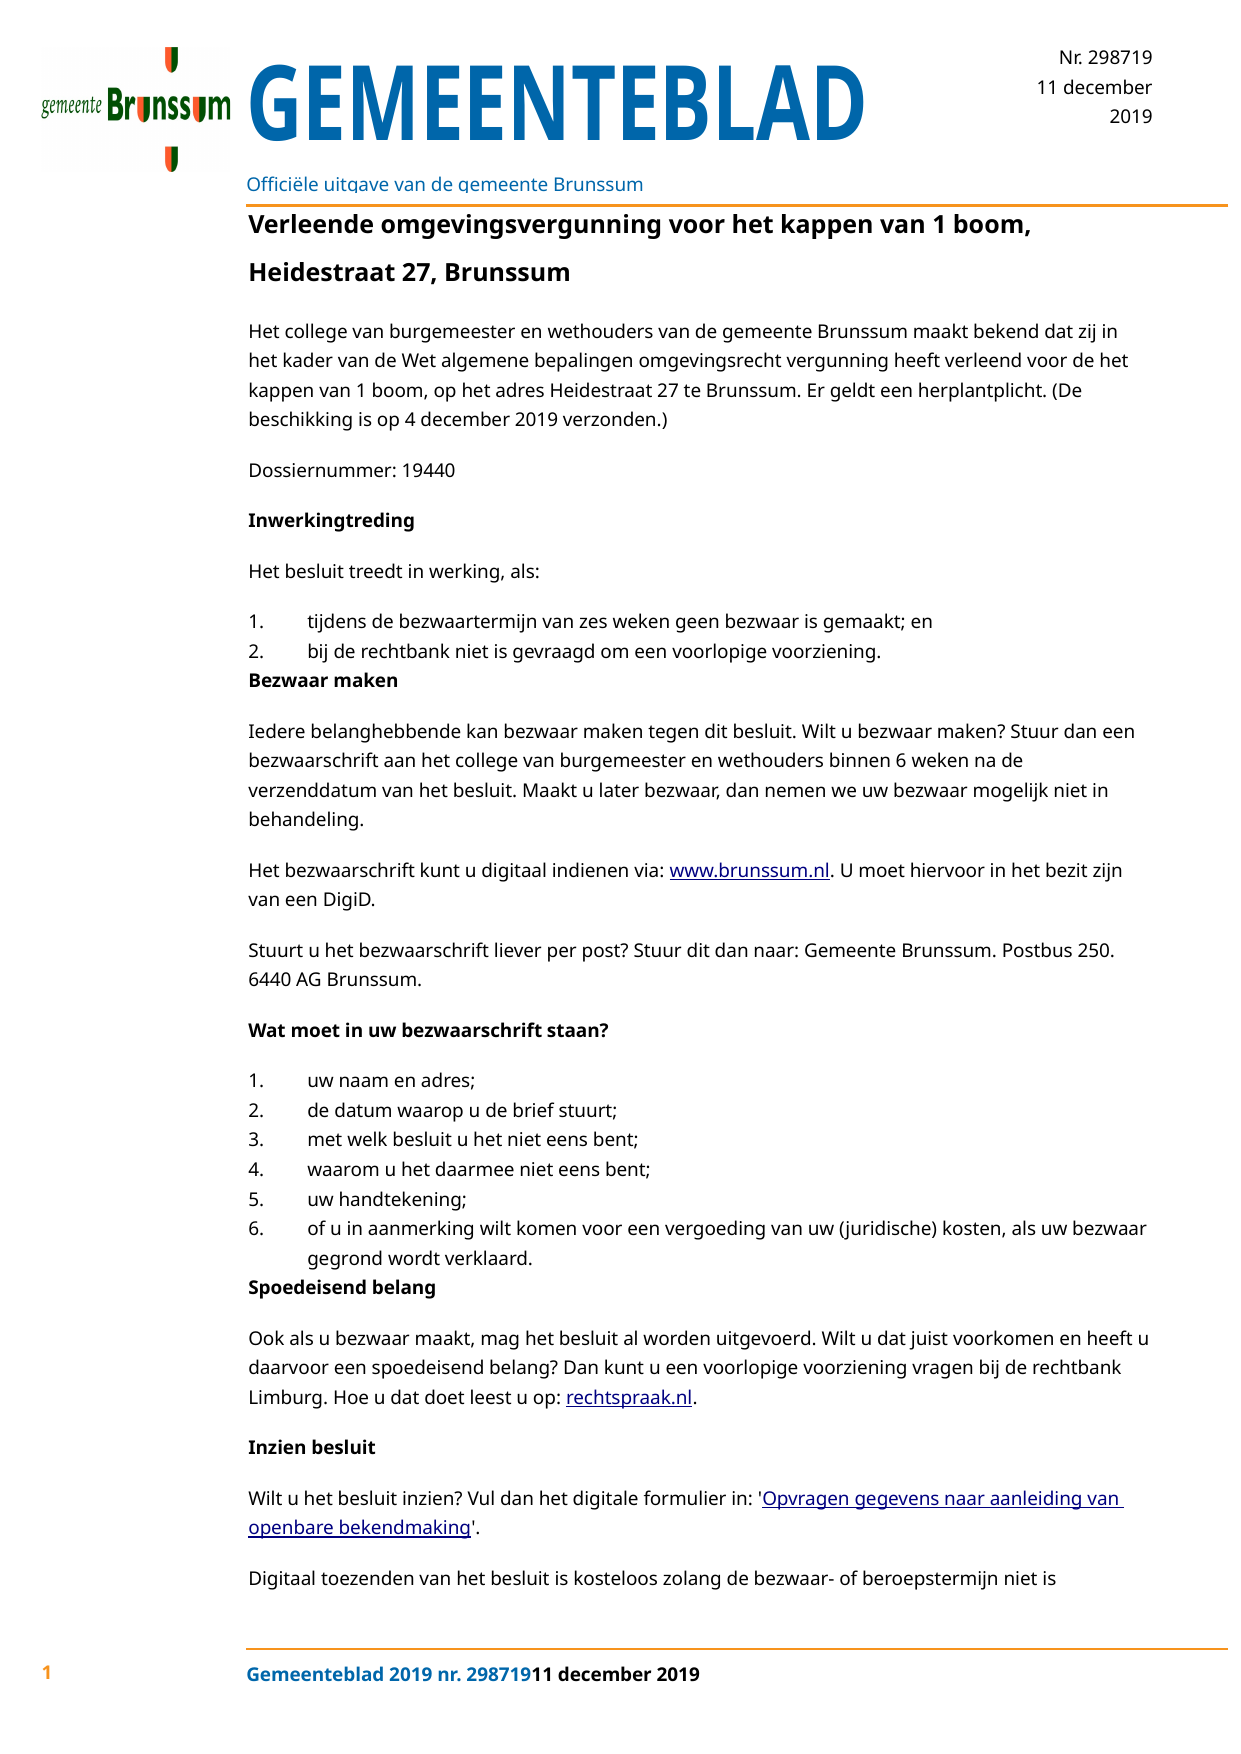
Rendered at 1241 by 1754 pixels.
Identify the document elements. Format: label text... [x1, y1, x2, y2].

text Inwerkingtreding [248, 507, 1152, 533]
text Spoedeisend belang [248, 1274, 1152, 1300]
text Het besluit treedt in werking, als: [248, 558, 1152, 584]
text Verleende omgevingsvergunning voor het kappen van 1 boom, Heidestraat 27, Brunssum [248, 207, 1152, 288]
text Ook als u bezwaar maakt, mag het besluit al worden uitgevoerd. Wilt u dat juist voorkomen en heeft u daarvoor een spoedeisend belang? Dan kunt u een voorlopige voorziening vragen bij de rechtbank Limburg. Hoe u dat doet leest u op: rechtspraak.nl. [248, 1325, 1152, 1410]
text Bezwaar maken [248, 667, 1152, 693]
text Wat moet in uw bezwaarschrift staan? [248, 1017, 1152, 1043]
text Stuurt u het bezwaarschrift liever per post? Stuur dit dan naar: Gemeente Brunssum. Postbus 250. 6440 AG Brunssum. [248, 937, 1152, 992]
list met welk besluit u het niet eens bent; [248, 1127, 1152, 1152]
list tijdens de bezwaartermijn van zes weken geen bezwaar is gemaakt; en [248, 608, 1152, 634]
text Inzien besluit [248, 1434, 1152, 1460]
text Digitaal toezenden van het besluit is kosteloos zolang de bezwaar- of beroepstermijn niet is [248, 1565, 1152, 1591]
text Dossiernummer: 19440 [248, 457, 1152, 483]
list bij de rechtbank niet is gevraagd om een voorlopige voorziening. [248, 638, 1152, 664]
text Het college van burgemeester en wethouders van de gemeente Brunssum maakt bekend dat zij in het kader van de Wet algemene bepalingen omgevingsrecht vergunning heeft verleend voor de het kappen van 1 boom, op het adres Heidestraat 27 te Brunssum. Er geldt een herplantplicht. (De beschikking is op 4 december 2019 verzonden.) [248, 318, 1152, 432]
list uw naam en adres; [248, 1067, 1152, 1093]
list of u in aanmerking wilt komen voor een vergoeding van uw (juridische) kosten, als uw bezwaar gegrond wordt verklaard. [248, 1215, 1152, 1271]
picture [41, 47, 231, 172]
text Wilt u het besluit inzien? Vul dan het digitale formulier in: 'Opvragen gegevens naar aanleiding van openbare bekendmaking'. [248, 1485, 1152, 1540]
list uw handtekening; [248, 1186, 1152, 1212]
text Het bezwaarschrift kunt u digitaal indienen via: www.brunssum.nl. U moet hiervoor in het bezit zijn van een DigiD. [248, 857, 1152, 912]
text Iedere belanghebbende kan bezwaar maken tegen dit besluit. Wilt u bezwaar maken? Stuur dan een bezwaarschrift aan het college van burgemeester en wethouders binnen 6 weken na de verzenddatum van het besluit. Maakt u later bezwaar, dan nemen we uw bezwaar mogelijk niet in behandeling. [248, 718, 1152, 832]
list de datum waarop u de brief stuurt; [248, 1097, 1152, 1123]
list waarom u het daarmee niet eens bent; [248, 1156, 1152, 1182]
